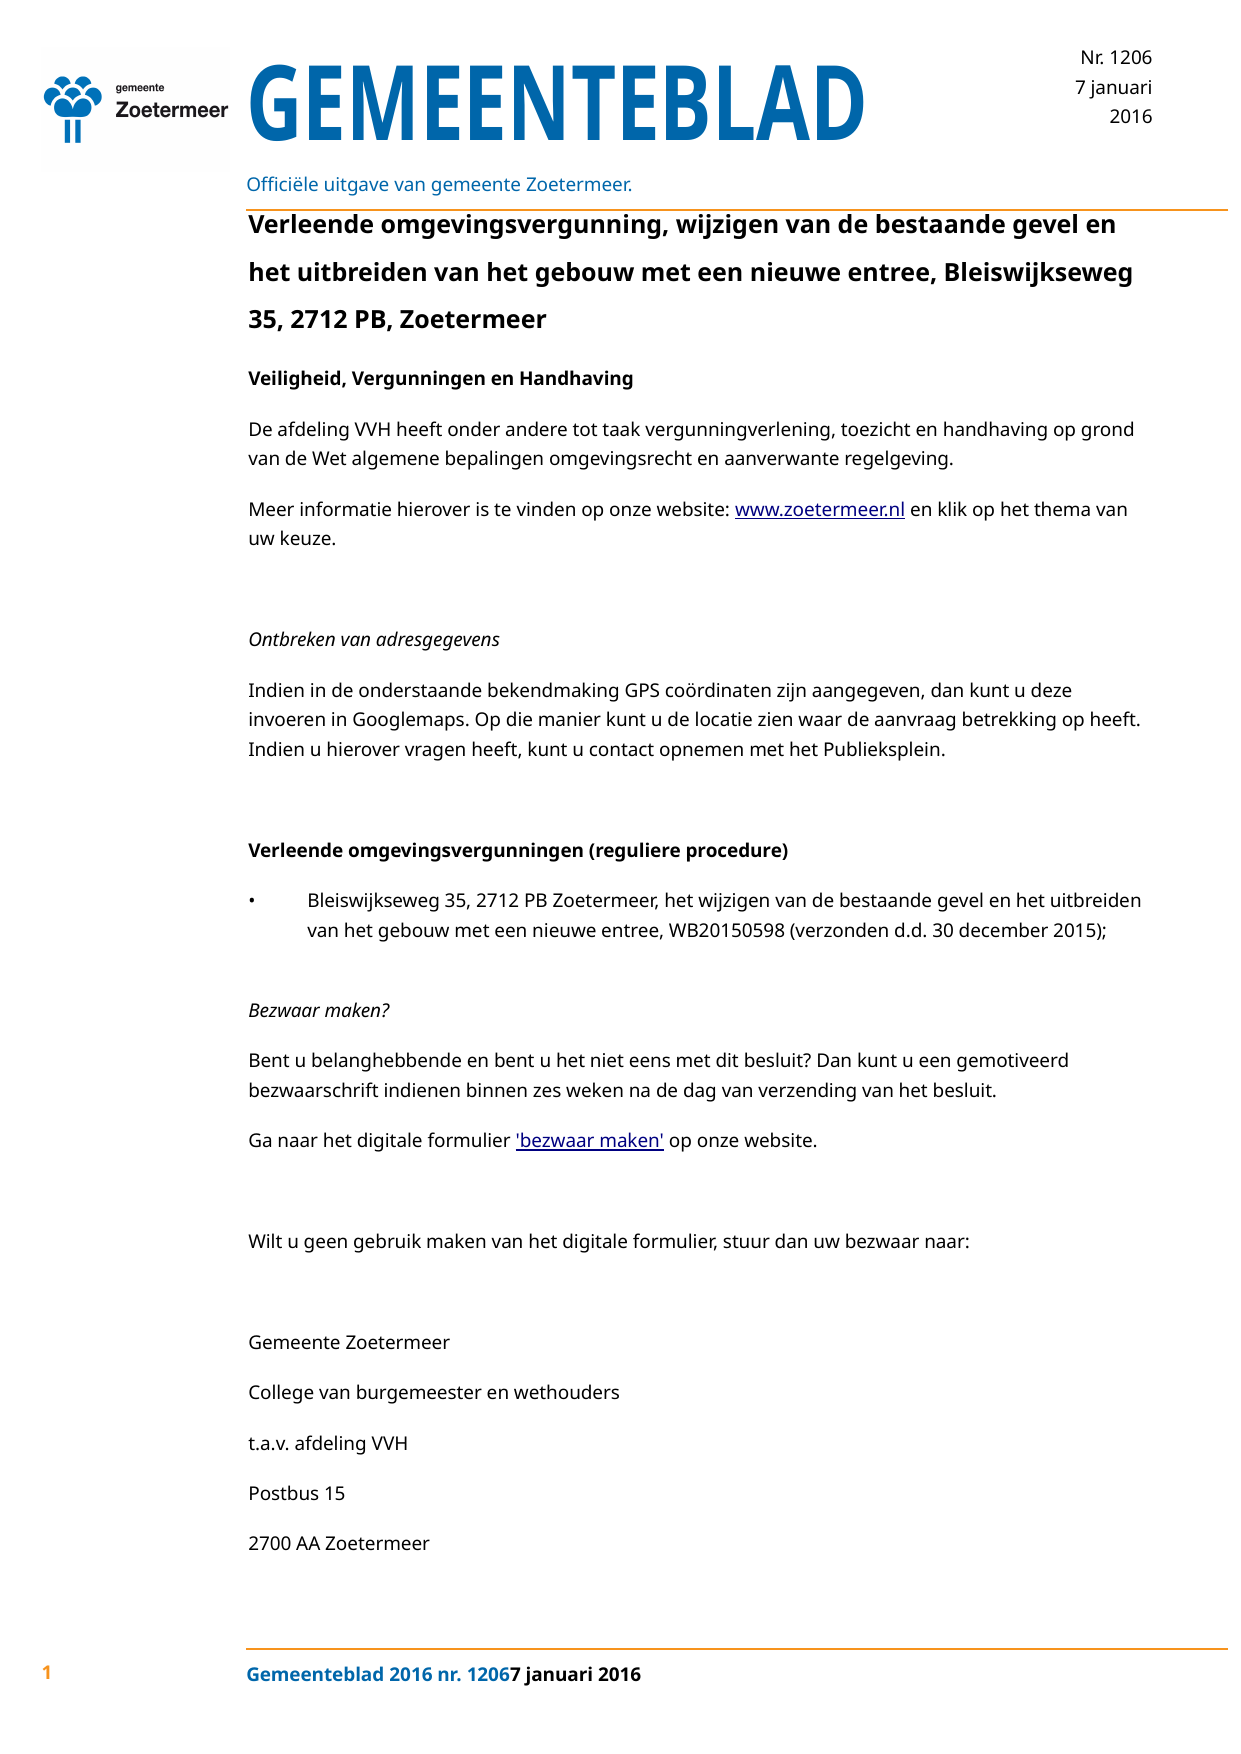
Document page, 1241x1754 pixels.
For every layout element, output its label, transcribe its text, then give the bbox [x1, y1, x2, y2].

text Gemeente Zoetermeer [248, 1329, 1152, 1354]
text Ontbreken van adresgegevens [248, 626, 1152, 652]
text Veiligheid, Vergunningen en Handhaving [248, 366, 1152, 391]
list Bleiswijkseweg 35, 2712 PB Zoetermeer, het wijzigen van de bestaande gevel en het uitbreiden van het gebouw met een nieuwe entree, WB20150598 (verzonden d.d. 30 december 2015); [248, 887, 1152, 942]
text Ga naar het digitale formulier 'bezwaar maken' op onze website. [248, 1127, 1152, 1153]
text 2700 AA Zoetermeer [248, 1531, 1152, 1556]
text Verleende omgevingsvergunningen (reguliere procedure) [248, 837, 1152, 862]
text Bent u belanghebbende en bent u het niet eens met dit besluit? Dan kunt u een gemotiveerd bezwaarschrift indienen binnen zes weken na de dag van verzending van het besluit. [248, 1047, 1152, 1102]
picture [41, 47, 231, 172]
text College van burgemeester en wethouders [248, 1379, 1152, 1405]
text Bezwaar maken? [248, 997, 1152, 1022]
text Verleende omgevingsvergunning, wijzigen van de bestaande gevel en het uitbreiden van het gebouw met een nieuwe entree, Bleiswijkseweg 35, 2712 PB, Zoetermeer [248, 211, 1152, 336]
text t.a.v. afdeling VVH [248, 1430, 1152, 1455]
text De afdeling VVH heeft onder andere tot taak vergunningverlening, toezicht en handhaving op grond van de Wet algemene bepalingen omgevingsrecht en aanverwante regelgeving. [248, 416, 1152, 471]
text Postbus 15 [248, 1480, 1152, 1506]
text Indien in de onderstaande bekendmaking GPS coördinaten zijn aangegeven, dan kunt u deze invoeren in Googlemaps. Op die manier kunt u de locatie zien waar de aanvraag betrekking op heeft. Indien u hierover vragen heeft, kunt u contact opnemen met het Publieksplein. [248, 677, 1152, 762]
text Wilt u geen gebruik maken van het digitale formulier, stuur dan uw bezwaar naar: [248, 1228, 1152, 1254]
text Meer informatie hierover is te vinden op onze website: www.zoetermeer.nl en klik op het thema van uw keuze. [248, 496, 1152, 551]
